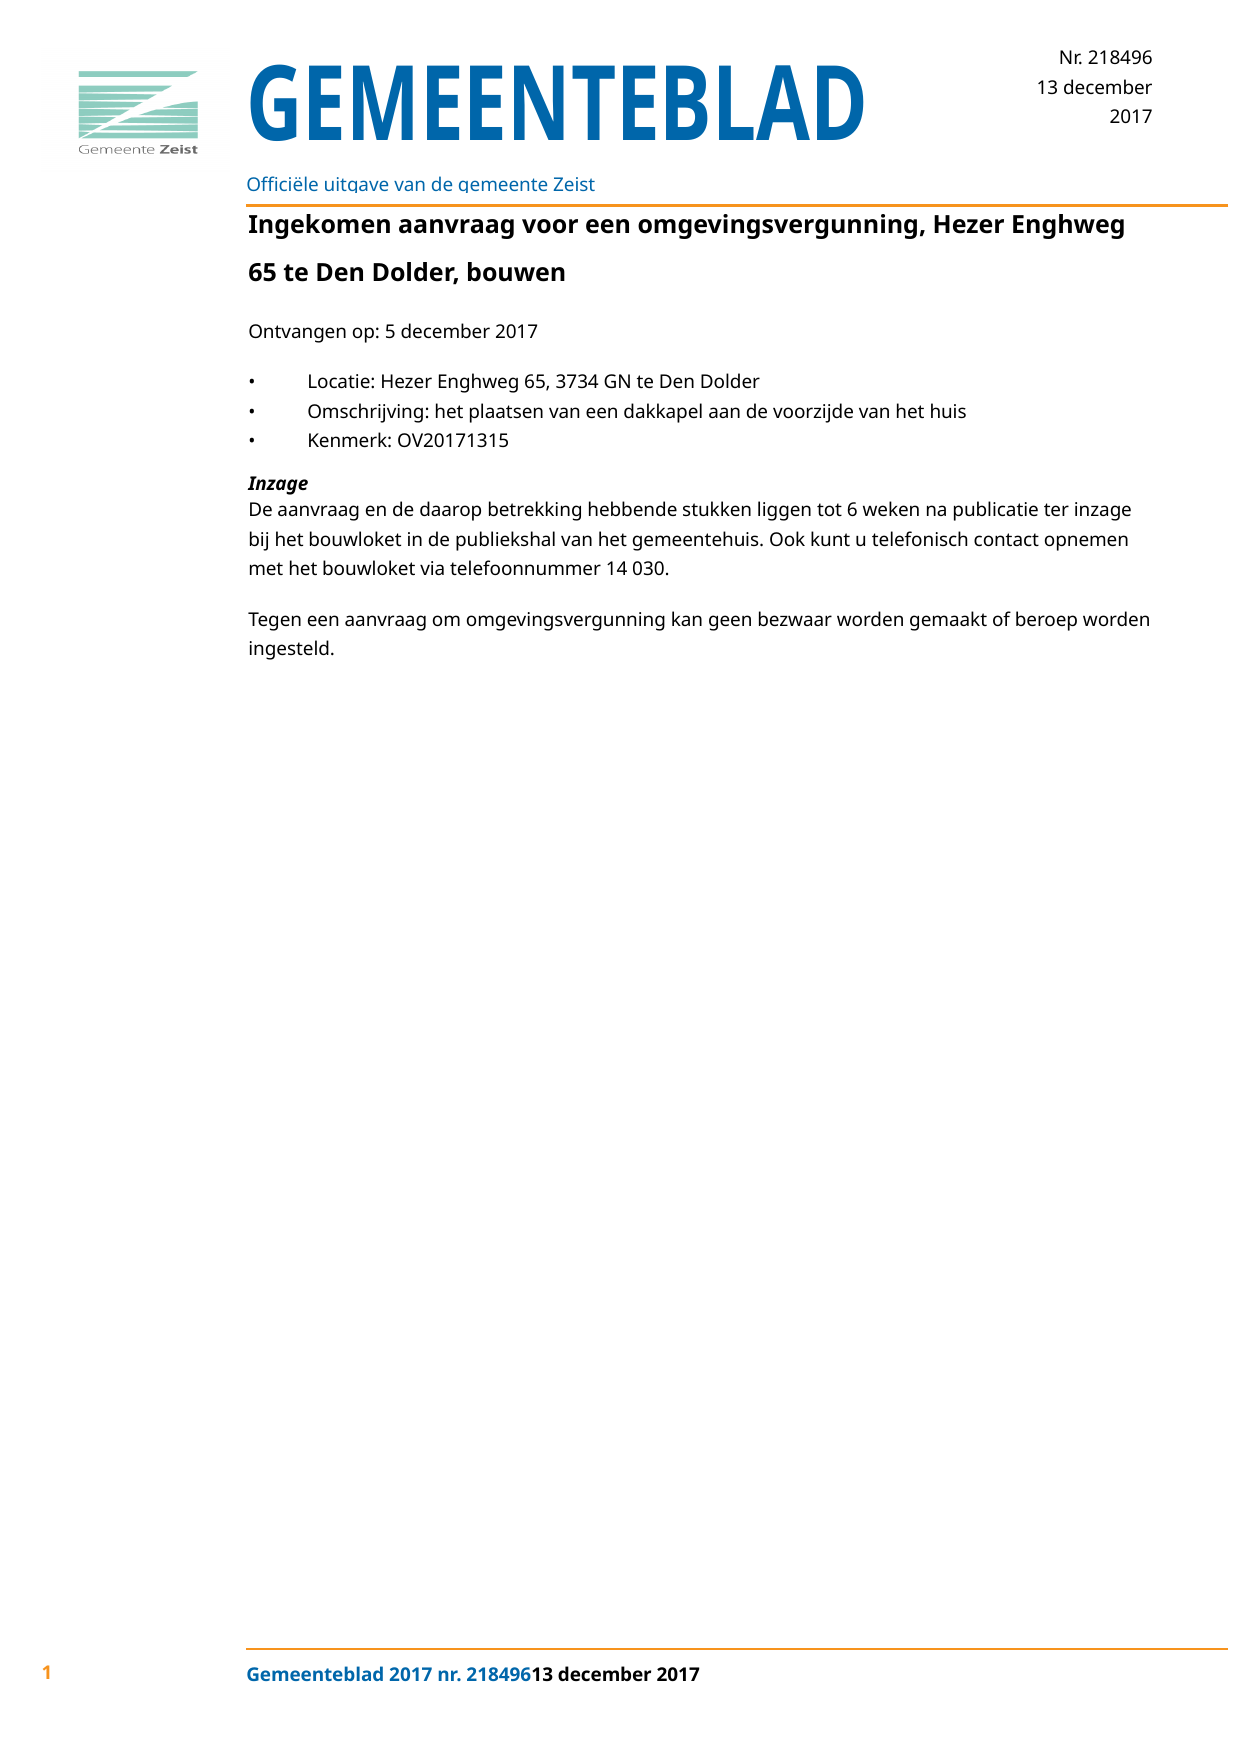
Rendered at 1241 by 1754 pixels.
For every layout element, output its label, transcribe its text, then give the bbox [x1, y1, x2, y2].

text Inzage [248, 471, 1152, 496]
text Ingekomen aanvraag voor een omgevingsvergunning, Hezer Enghweg 65 te Den Dolder, bouwen [248, 207, 1152, 288]
text Ontvangen op: 5 december 2017 [248, 318, 1152, 344]
list Kenmerk: OV20171315 [248, 427, 1152, 453]
text De aanvraag en de daarop betrekking hebbende stukken liggen tot 6 weken na publicatie ter inzage bij het bouwloket in de publiekshal van het gemeentehuis. Ook kunt u telefonisch contact opnemen met het bouwloket via telefoonnummer 14 030. [248, 496, 1152, 581]
text Tegen een aanvraag om omgevingsvergunning kan geen bezwaar worden gemaakt of beroep worden ingesteld. [248, 606, 1152, 661]
list Locatie: Hezer Enghweg 65, 3734 GN te Den Dolder [248, 368, 1152, 394]
list Omschrijving: het plaatsen van een dakkapel aan de voorzijde van het huis [248, 398, 1152, 424]
picture [41, 47, 231, 172]
